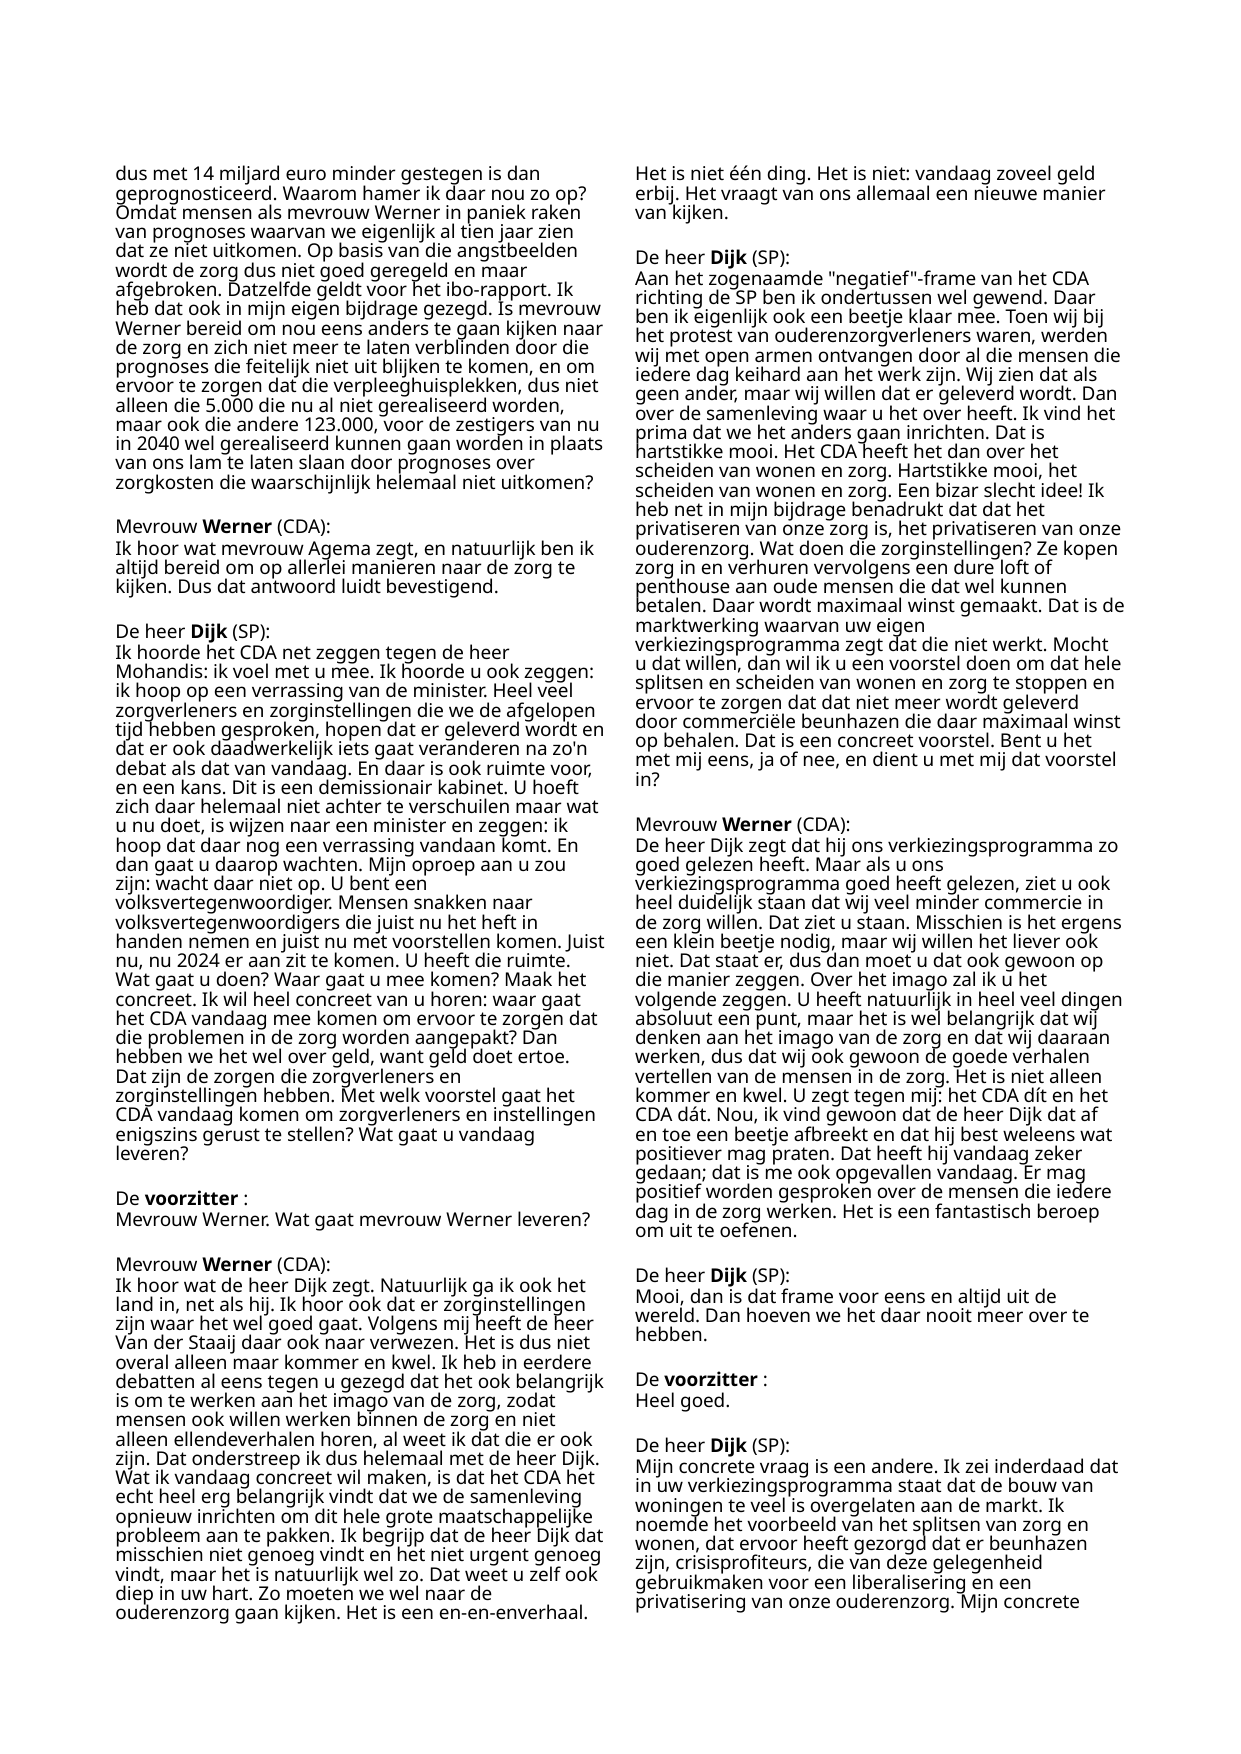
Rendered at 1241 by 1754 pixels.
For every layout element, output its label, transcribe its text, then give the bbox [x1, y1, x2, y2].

text Mevrouw Werner. Wat gaat mevrouw Werner leveren? [115, 1211, 605, 1230]
text De heer Dijk (SP): [115, 618, 605, 644]
text Mevrouw Werner (CDA): [635, 811, 1125, 837]
text Mooi, dan is dat frame voor eens en altijd uit de wereld. Dan hoeven we het daar nooit meer over te hebben. [635, 1288, 1125, 1346]
text Mevrouw Werner (CDA): [115, 514, 605, 539]
text Ik hoor wat de heer Dijk zegt. Natuurlijk ga ik ook het land in, net als hij. Ik hoor ook dat er zorginstellingen zijn waar het wel goed gaat. Volgens mij heeft de heer Van der Staaij daar ook naar verwezen. Het is dus niet overal alleen maar kommer en kwel. Ik heb in eerdere debatten al eens tegen u gezegd dat het ook belangrijk is om te werken aan het imago van de zorg, zodat mensen ook willen werken binnen de zorg en niet alleen ellendeverhalen horen, al weet ik dat die er ook zijn. Dat onderstreep ik dus helemaal met de heer Dijk. Wat ik vandaag concreet wil maken, is dat het CDA het echt heel erg belangrijk vindt dat we de samenleving opnieuw inrichten om dit hele grote maatschappelijke probleem aan te pakken. Ik begrijp dat de heer Dijk dat misschien niet genoeg vindt en het niet urgent genoeg vindt, maar het is natuurlijk wel zo. Dat weet u zelf ook diep in uw hart. Zo moeten we wel naar de ouderenzorg gaan kijken. Het is een en-en-enverhaal. [115, 1277, 605, 1623]
text Het is niet één ding. Het is niet: vandaag zoveel geld erbij. Het vraagt van ons allemaal een nieuwe manier van kijken. [635, 165, 1125, 223]
text Aan het zogenaamde "negatief"-frame van het CDA richting de SP ben ik ondertussen wel gewend. Daar ben ik eigenlijk ook een beetje klaar mee. Toen wij bij het protest van ouderenzorgverleners waren, werden wij met open armen ontvangen door al die mensen die iedere dag keihard aan het werk zijn. Wij zien dat als geen ander, maar wij willen dat er geleverd wordt. Dan over de samenleving waar u het over heeft. Ik vind het prima dat we het anders gaan inrichten. Dat is hartstikke mooi. Het CDA heeft het dan over het scheiden van wonen en zorg. Hartstikke mooi, het scheiden van wonen en zorg. Een bizar slecht idee! Ik heb net in mijn bijdrage benadrukt dat dat het privatiseren van onze zorg is, het privatiseren van onze ouderenzorg. Wat doen die zorginstellingen? Ze kopen zorg in en verhuren vervolgens een dure loft of penthouse aan oude mensen die dat wel kunnen betalen. Daar wordt maximaal winst gemaakt. Dat is de marktwerking waarvan uw eigen verkiezingsprogramma zegt dat die niet werkt. Mocht u dat willen, dan wil ik u een voorstel doen om dat hele splitsen en scheiden van wonen en zorg te stoppen en ervoor te zorgen dat dat niet meer wordt geleverd door commerciële beunhazen die daar maximaal winst op behalen. Dat is een concreet voorstel. Bent u het met mij eens, ja of nee, en dient u met mij dat voorstel in? [635, 270, 1125, 790]
text Ik hoorde het CDA net zeggen tegen de heer Mohandis: ik voel met u mee. Ik hoorde u ook zeggen: ik hoop op een verrassing van de minister. Heel veel zorgverleners en zorginstellingen die we de afgelopen tijd hebben gesproken, hopen dat er geleverd wordt en dat er ook daadwerkelijk iets gaat veranderen na zo'n debat als dat van vandaag. En daar is ook ruimte voor, en een kans. Dit is een demissionair kabinet. U hoeft zich daar helemaal niet achter te verschuilen maar wat u nu doet, is wijzen naar een minister en zeggen: ik hoop dat daar nog een verrassing vandaan komt. En dan gaat u daarop wachten. Mijn oproep aan u zou zijn: wacht daar niet op. U bent een volksvertegenwoordiger. Mensen snakken naar volksvertegenwoordigers die juist nu het heft in handen nemen en juist nu met voorstellen komen. Juist nu, nu 2024 er aan zit te komen. U heeft die ruimte. Wat gaat u doen? Waar gaat u mee komen? Maak het concreet. Ik wil heel concreet van u horen: waar gaat het CDA vandaag mee komen om ervoor te zorgen dat die problemen in de zorg worden aangepakt? Dan hebben we het wel over geld, want geld doet ertoe. Dat zijn de zorgen die zorgverleners en zorginstellingen hebben. Met welk voorstel gaat het CDA vandaag komen om zorgverleners en instellingen enigszins gerust te stellen? Wat gaat u vandaag leveren? [115, 644, 605, 1164]
text De heer Dijk (SP): [635, 1432, 1125, 1458]
text De heer Dijk (SP): [635, 244, 1125, 270]
text Ik hoor wat mevrouw Agema zegt, en natuurlijk ben ik altijd bereid om op allerlei manieren naar de zorg te kijken. Dus dat antwoord luidt bevestigend. [115, 539, 605, 597]
text De heer Dijk zegt dat hij ons verkiezingsprogramma zo goed gelezen heeft. Maar als u ons verkiezingsprogramma goed heeft gelezen, ziet u ook heel duidelijk staan dat wij veel minder commercie in de zorg willen. Dat ziet u staan. Misschien is het ergens een klein beetje nodig, maar wij willen het liever ook niet. Dat staat er, dus dan moet u dat ook gewoon op die manier zeggen. Over het imago zal ik u het volgende zeggen. U heeft natuurlijk in heel veel dingen absoluut een punt, maar het is wel belangrijk dat wij denken aan het imago van de zorg en dat wij daaraan werken, dus dat wij ook gewoon de goede verhalen vertellen van de mensen in de zorg. Het is niet alleen kommer en kwel. U zegt tegen mij: het CDA dít en het CDA dát. Nou, ik vind gewoon dat de heer Dijk dat af en toe een beetje afbreekt en dat hij best weleens wat positiever mag praten. Dat heeft hij vandaag zeker gedaan; dat is me ook opgevallen vandaag. Er mag positief worden gesproken over de mensen die iedere dag in de zorg werken. Het is een fantastisch beroep om uit te oefenen. [635, 837, 1125, 1241]
text Mevrouw Werner (CDA): [115, 1251, 605, 1277]
text De voorzitter : [635, 1366, 1125, 1392]
text Heel goed. [635, 1392, 1125, 1411]
text Mijn concrete vraag is een andere. Ik zei inderdaad dat in uw verkiezingsprogramma staat dat de bouw van woningen te veel is overgelaten aan de markt. Ik noemde het voorbeeld van het splitsen van zorg en wonen, dat ervoor heeft gezorgd dat er beunhazen zijn, crisisprofiteurs, die van deze gelegenheid gebruikmaken voor een liberalisering en een privatisering van onze ouderenzorg. Mijn concrete [635, 1458, 1125, 1612]
text De voorzitter : [115, 1185, 605, 1211]
text dus met 14 miljard euro minder gestegen is dan geprognosticeerd. Waarom hamer ik daar nou zo op? Omdat mensen als mevrouw Werner in paniek raken van prognoses waarvan we eigenlijk al tien jaar zien dat ze niet uitkomen. Op basis van die angstbeelden wordt de zorg dus niet goed geregeld en maar afgebroken. Datzelfde geldt voor het ibo-rapport. Ik heb dat ook in mijn eigen bijdrage gezegd. Is mevrouw Werner bereid om nou eens anders te gaan kijken naar de zorg en zich niet meer te laten verblinden door die prognoses die feitelijk niet uit blijken te komen, en om ervoor te zorgen dat die verpleeghuisplekken, dus niet alleen die 5.000 die nu al niet gerealiseerd worden, maar ook die andere 123.000, voor de zestigers van nu in 2040 wel gerealiseerd kunnen gaan worden in plaats van ons lam te laten slaan door prognoses over zorgkosten die waarschijnlijk helemaal niet uitkomen? [115, 165, 605, 493]
text De heer Dijk (SP): [635, 1262, 1125, 1288]
